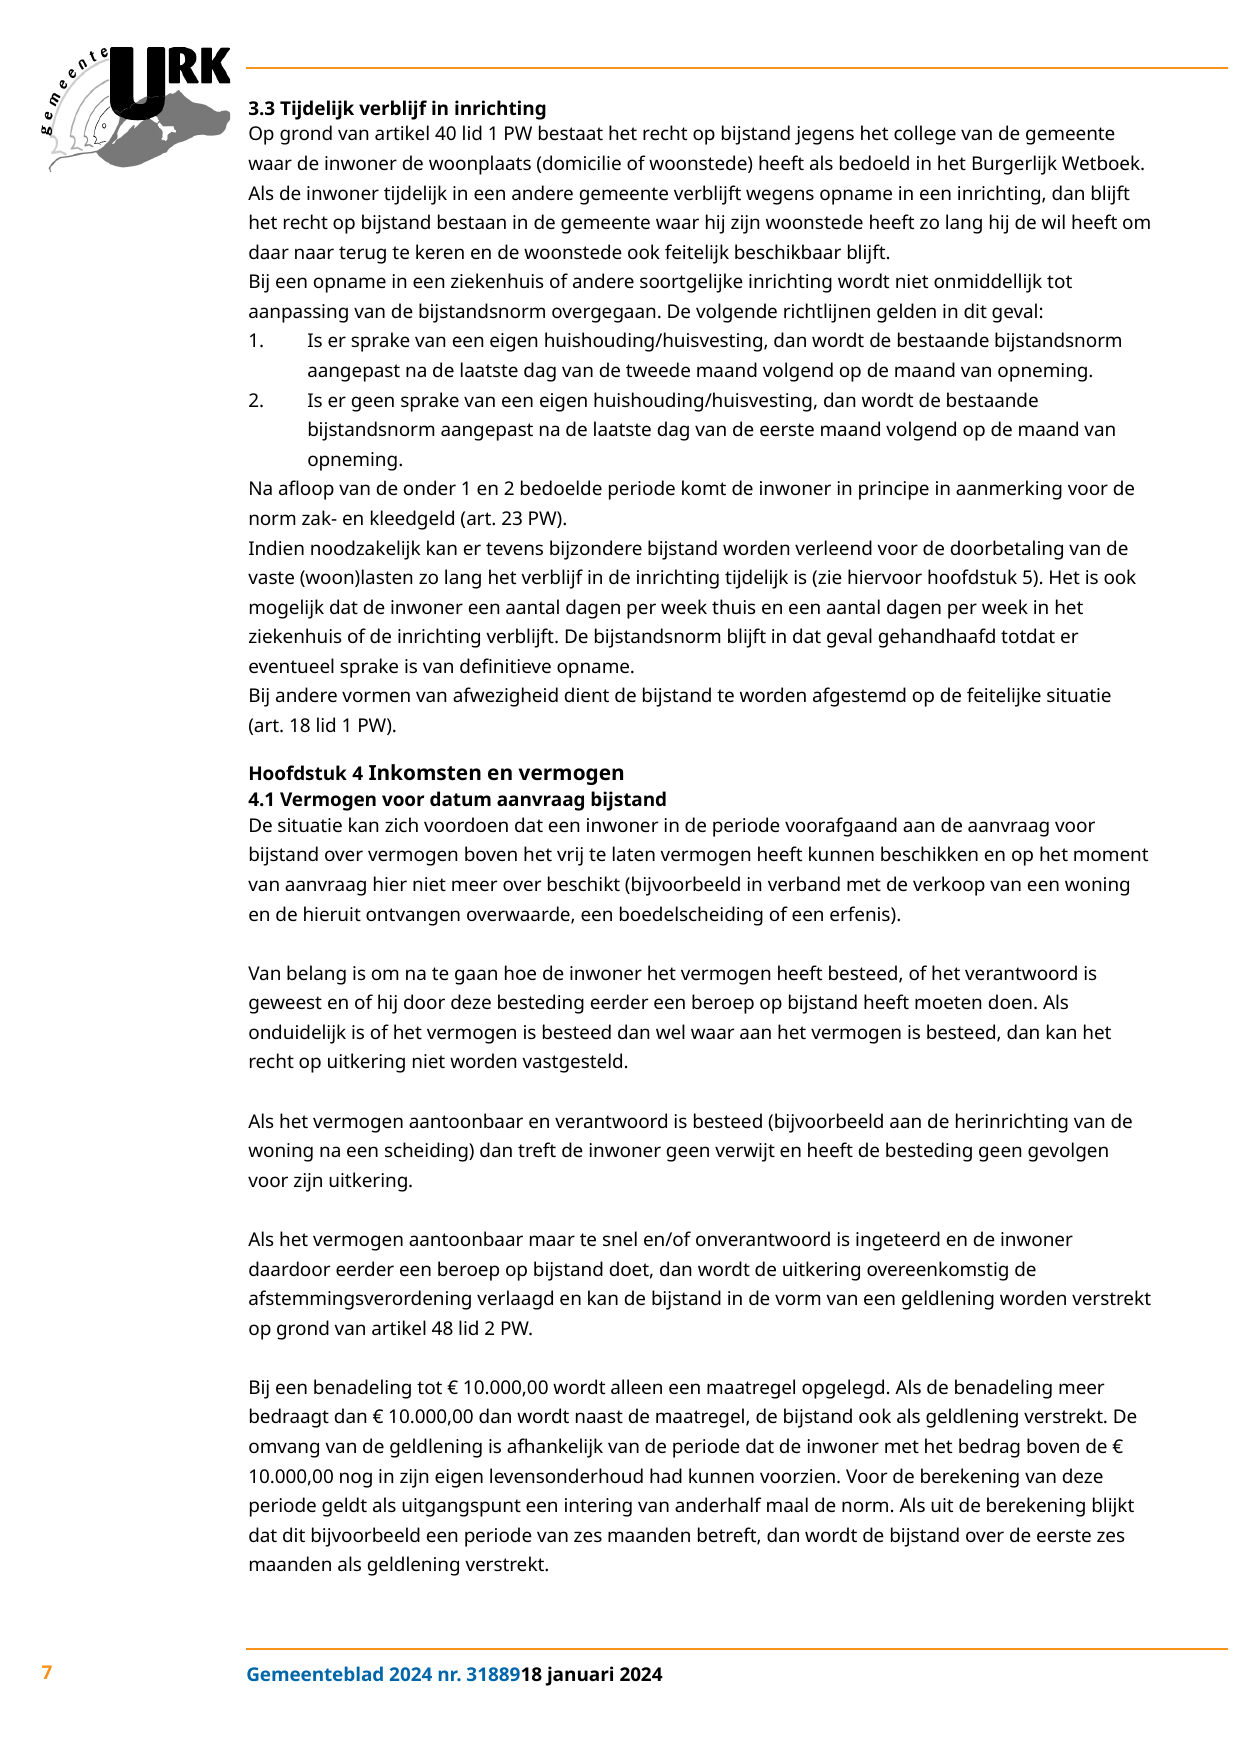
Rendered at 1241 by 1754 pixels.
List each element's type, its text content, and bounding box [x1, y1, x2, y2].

text 3.3 Tijdelijk verblijf in inrichting [248, 95, 1152, 121]
list Is er sprake van een eigen huishouding/huisvesting, dan wordt de bestaande bijstandsnorm aangepast na de laatste dag van de tweede maand volgend op de maand van opneming. [248, 328, 1152, 383]
text Na afloop van de onder 1 en 2 bedoelde periode komt de inwoner in principe in aanmerking voor de norm zak- en kleedgeld (art. 23 PW). [248, 476, 1152, 531]
text Indien noodzakelijk kan er tevens bijzondere bijstand worden verleend voor de doorbetaling van de vaste (woon)lasten zo lang het verblijf in de inrichting tijdelijk is (zie hiervoor hoofdstuk 5). Het is ook mogelijk dat de inwoner een aantal dagen per week thuis en een aantal dagen per week in het ziekenhuis of de inrichting verblijft. De bijstandsnorm blijft in dat geval gehandhaafd totdat er eventueel sprake is van definitieve opname. [248, 535, 1152, 679]
text Van belang is om na te gaan hoe de inwoner het vermogen heeft besteed, of het verantwoord is geweest en of hij door deze besteding eerder een beroep op bijstand heeft moeten doen. Als onduidelijk is of het vermogen is besteed dan wel waar aan het vermogen is besteed, dan kan het recht op uitkering niet worden vastgesteld. [248, 960, 1152, 1074]
text Als het vermogen aantoonbaar en verantwoord is besteed (bijvoorbeeld aan de herinrichting van de woning na een scheiding) dan treft de inwoner geen verwijt en heeft de besteding geen gevolgen voor zijn uitkering. [248, 1108, 1152, 1193]
list Is er geen sprake van een eigen huishouding/huisvesting, dan wordt de bestaande bijstandsnorm aangepast na de laatste dag van de eerste maand volgend op de maand van opneming. [248, 387, 1152, 472]
text Hoofdstuk 4 Inkomsten en vermogen [248, 758, 1152, 786]
text Bij een opname in een ziekenhuis of andere soortgelijke inrichting wordt niet onmiddellijk tot aanpassing van de bijstandsnorm overgegaan. De volgende richtlijnen gelden in dit geval: [248, 268, 1152, 324]
text 4.1 Vermogen voor datum aanvraag bijstand [248, 786, 1152, 812]
text Bij een benadeling tot € 10.000,00 wordt alleen een maatregel opgelegd. Als de benadeling meer bedraagt dan € 10.000,00 dan wordt naast de maatregel, de bijstand ook als geldlening verstrekt. De omvang van de geldlening is afhankelijk van de periode dat de inwoner met het bedrag boven de € 10.000,00 nog in zijn eigen levensonderhoud had kunnen voorzien. Voor de berekening van deze periode geldt als uitgangspunt een intering van anderhalf maal de norm. Als uit de berekening blijkt dat dit bijvoorbeeld een periode van zes maanden betreft, dan wordt de bijstand over de eerste zes maanden als geldlening verstrekt. [248, 1374, 1152, 1577]
text Bij andere vormen van afwezigheid dient de bijstand te worden afgestemd op de feitelijke situatie (art. 18 lid 1 PW). [248, 683, 1152, 738]
text Op grond van artikel 40 lid 1 PW bestaat het recht op bijstand jegens het college van de gemeente waar de inwoner de woonplaats (domicilie of woonstede) heeft als bedoeld in het Burgerlijk Wetboek. Als de inwoner tijdelijk in een andere gemeente verblijft wegens opname in een inrichting, dan blijft het recht op bijstand bestaan in de gemeente waar hij zijn woonstede heeft zo lang hij de wil heeft om daar naar terug te keren en de woonstede ook feitelijk beschikbaar blijft. [248, 121, 1152, 264]
picture [41, 47, 231, 172]
text De situatie kan zich voordoen dat een inwoner in de periode voorafgaand aan de aanvraag voor bijstand over vermogen boven het vrij te laten vermogen heeft kunnen beschikken en op het moment van aanvraag hier niet meer over beschikt (bijvoorbeeld in verband met de verkoop van een woning en de hieruit ontvangen overwaarde, een boedelscheiding of een erfenis). [248, 812, 1152, 926]
text Als het vermogen aantoonbaar maar te snel en/of onverantwoord is ingeteerd en de inwoner daardoor eerder een beroep op bijstand doet, dan wordt de uitkering overeenkomstig de afstemmingsverordening verlaagd en kan de bijstand in de vorm van een geldlening worden verstrekt op grond van artikel 48 lid 2 PW. [248, 1226, 1152, 1341]
